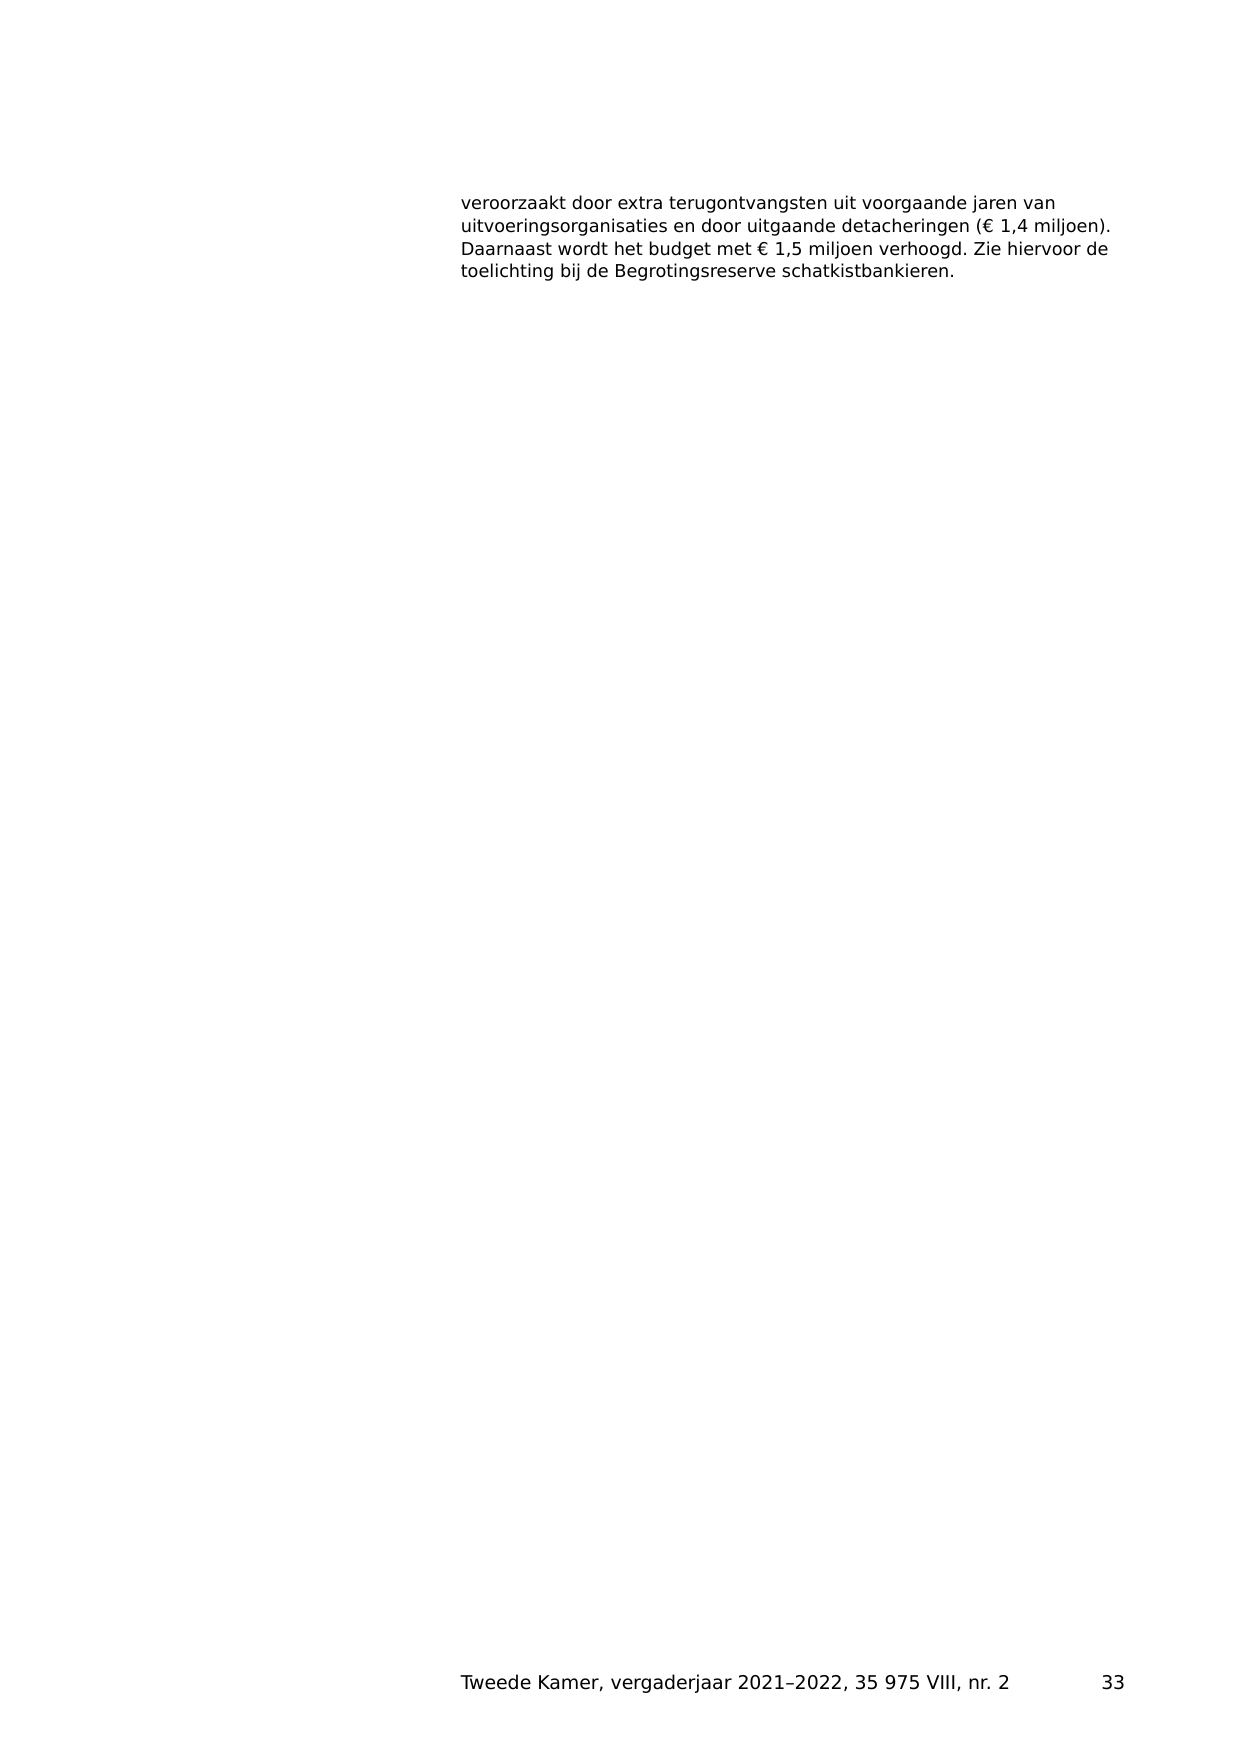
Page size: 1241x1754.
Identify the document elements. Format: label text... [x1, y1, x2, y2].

text veroorzaakt door extra terugontvangsten uit voorgaande jaren van uitvoeringsorganisaties en door uitgaande detacheringen (€ 1,4 miljoen). Daarnaast wordt het budget met € 1,5 miljoen verhoogd. Zie hiervoor de toelichting bij de Begrotingsreserve schatkistbankieren. [461, 191, 1125, 282]
